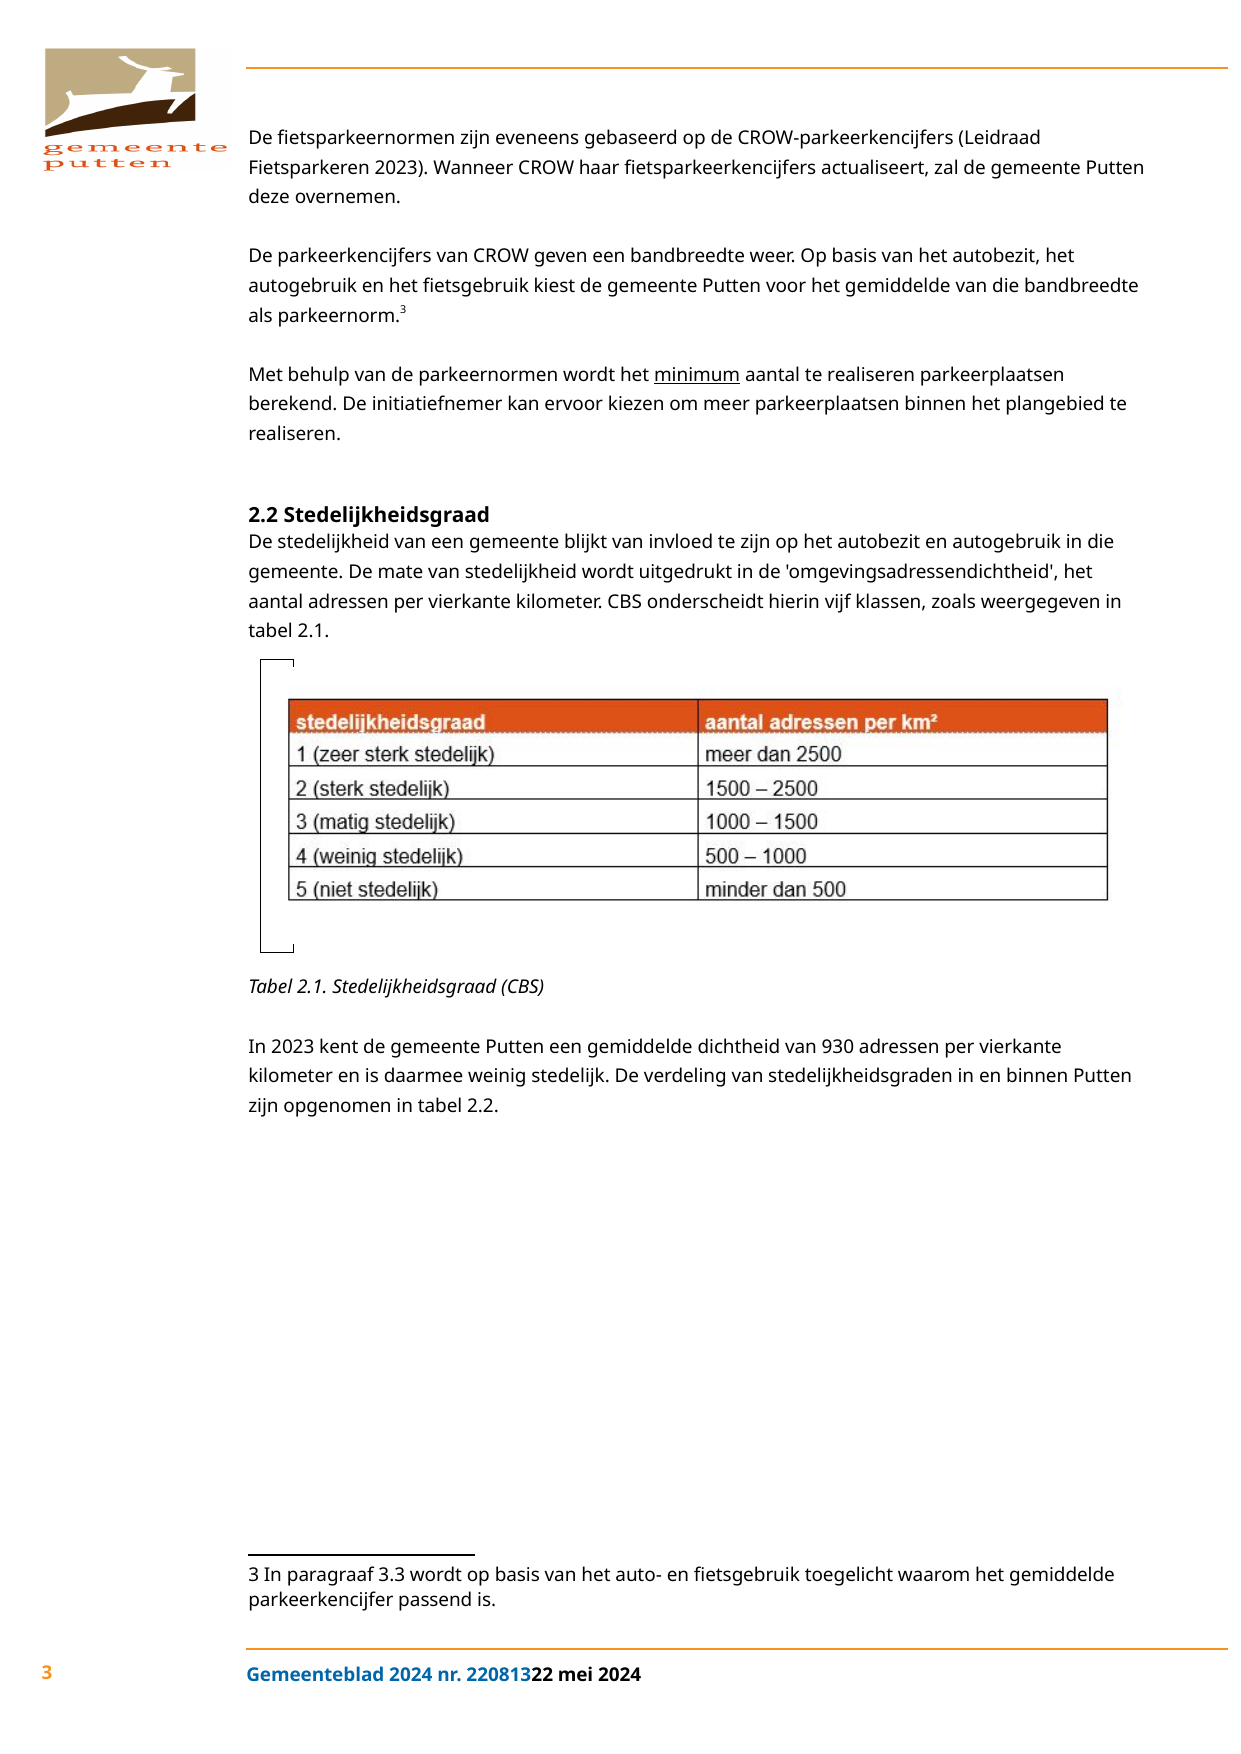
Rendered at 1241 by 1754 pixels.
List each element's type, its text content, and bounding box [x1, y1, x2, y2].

picture [268, 667, 1173, 944]
text De parkeerkencijfers van CROW geven een bandbreedte weer. Op basis van het autobezit, het autogebruik en het fietsgebruik kiest de gemeente Putten voor het gemiddelde van die bandbreedte als parkeernorm. [248, 243, 1152, 328]
text In paragraaf 3.3 wordt op basis van het auto- en fietsgebruik toegelicht waarom het gemiddelde parkeerkencijfer passend is. [248, 1561, 1152, 1612]
text In 2023 kent de gemeente Putten een gemiddelde dichtheid van 930 adressen per vierkante kilometer en is daarmee weinig stedelijk. De verdeling van stedelijkheidsgraden in en binnen Putten zijn opgenomen in tabel 2.2. [248, 1033, 1152, 1118]
text Tabel 2.1. Stedelijkheidsgraad (CBS) [248, 974, 1152, 999]
text De fietsparkeernormen zijn eveneens gebaseerd op de CROW-parkeerkencijfers (Leidraad Fietsparkeren 2023). Wanneer CROW haar fietsparkeerkencijfers actualiseert, zal de gemeente Putten deze overnemen. [248, 124, 1152, 209]
text Met behulp van de parkeernormen wordt het minimum aantal te realiseren parkeerplaatsen berekend. De initiatiefnemer kan ervoor kiezen om meer parkeerplaatsen binnen het plangebied te realiseren. [248, 361, 1152, 446]
picture [41, 47, 231, 172]
text De stedelijkheid van een gemeente blijkt van invloed te zijn op het autobezit en autogebruik in die gemeente. De mate van stedelijkheid wordt uitgedrukt in de 'omgevingsadressendichtheid', het aantal adressen per vierkante kilometer. CBS onderscheidt hierin vijf klassen, zoals weergegeven in tabel 2.1. [248, 529, 1152, 643]
text 2.2 Stedelijkheidsgraad [248, 500, 1152, 529]
